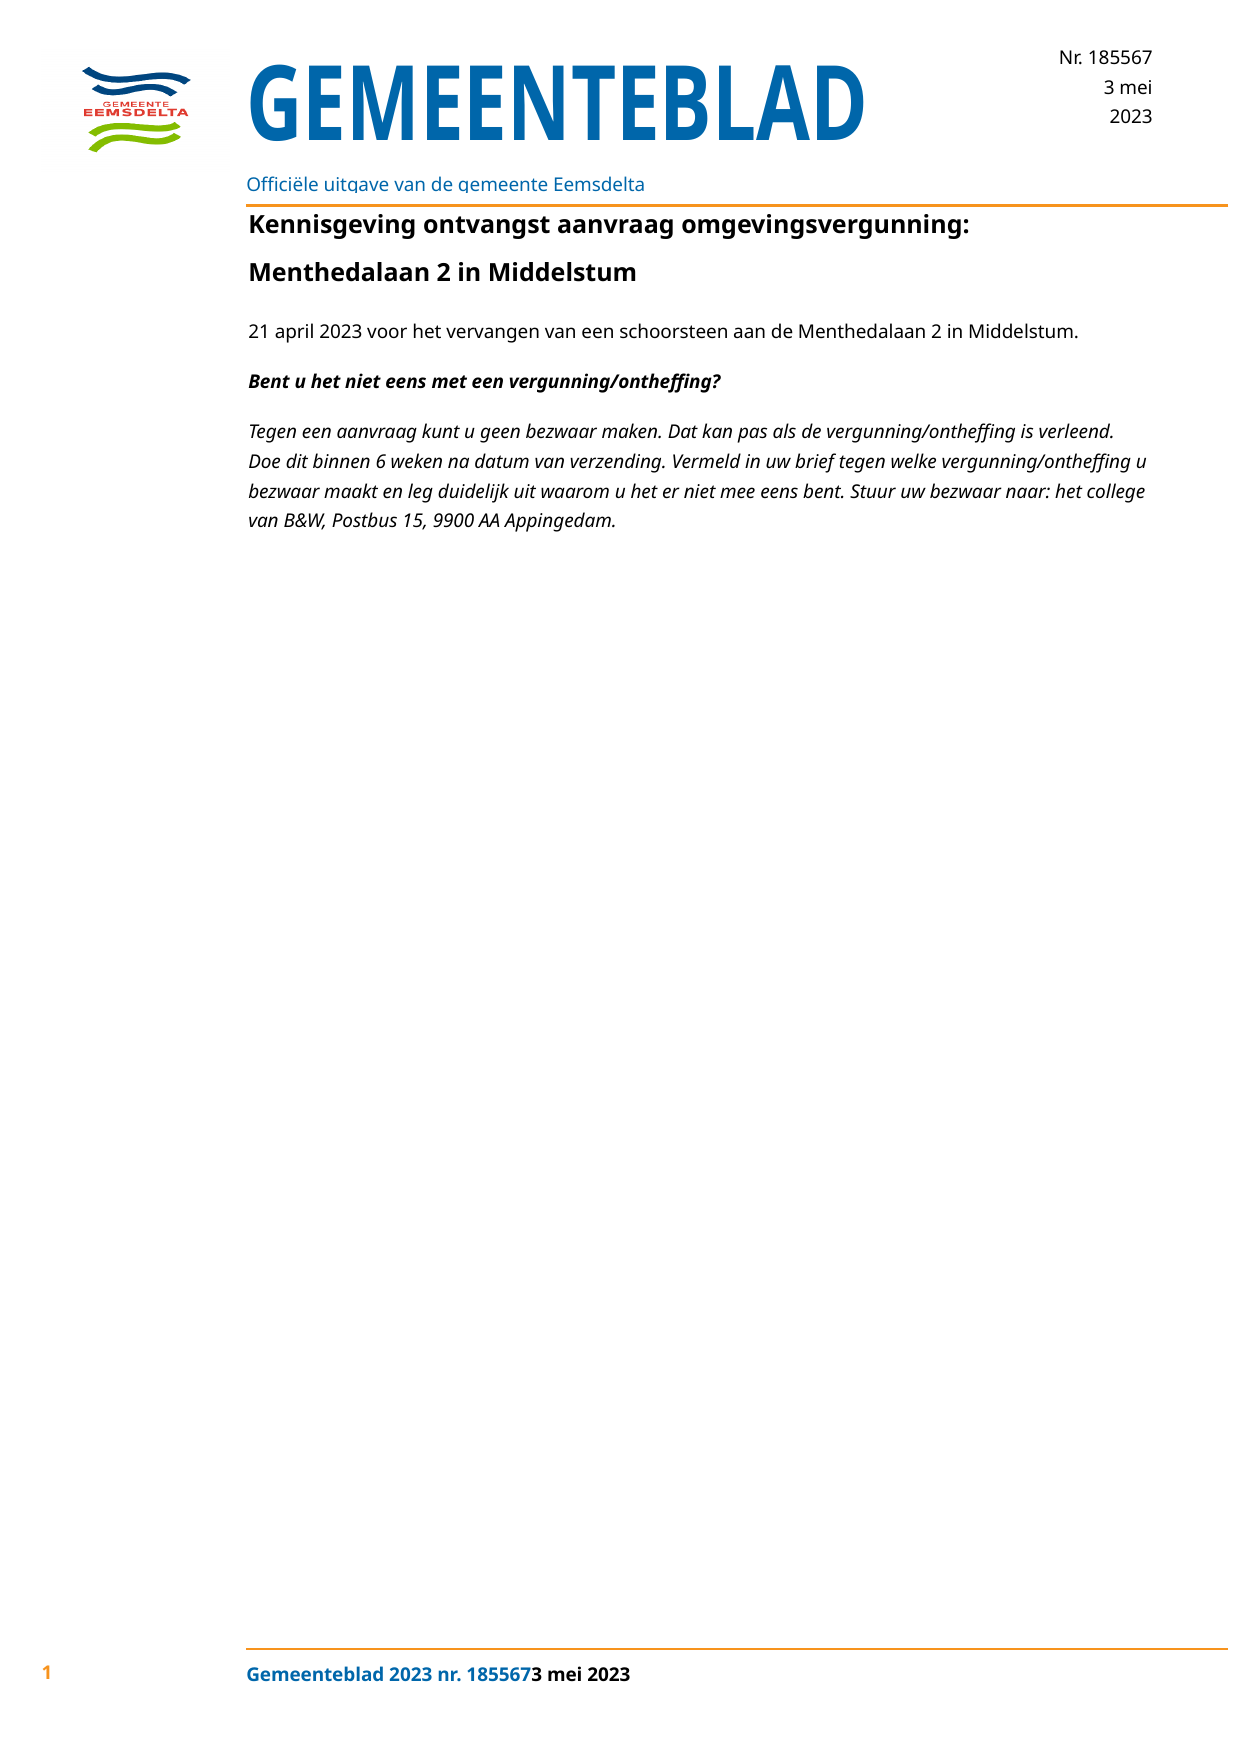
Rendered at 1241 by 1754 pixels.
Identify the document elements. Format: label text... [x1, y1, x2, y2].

text 21 april 2023 voor het vervangen van een schoorsteen aan de Menthedalaan 2 in Middelstum. [248, 318, 1152, 344]
text Kennisgeving ontvangst aanvraag omgevingsvergunning: Menthedalaan 2 in Middelstum [248, 207, 1152, 288]
text Tegen een aanvraag kunt u geen bezwaar maken. Dat kan pas als de vergunning/ontheffing is verleend. Doe dit binnen 6 weken na datum van verzending. Vermeld in uw brief tegen welke vergunning/ontheffing u bezwaar maakt en leg duidelijk uit waarom u het er niet mee eens bent. Stuur uw bezwaar naar: het college van B&W, Postbus 15, 9900 AA Appingedam. [248, 419, 1152, 533]
text Bent u het niet eens met een vergunning/ontheffing? [248, 368, 1152, 394]
picture [41, 47, 231, 172]
